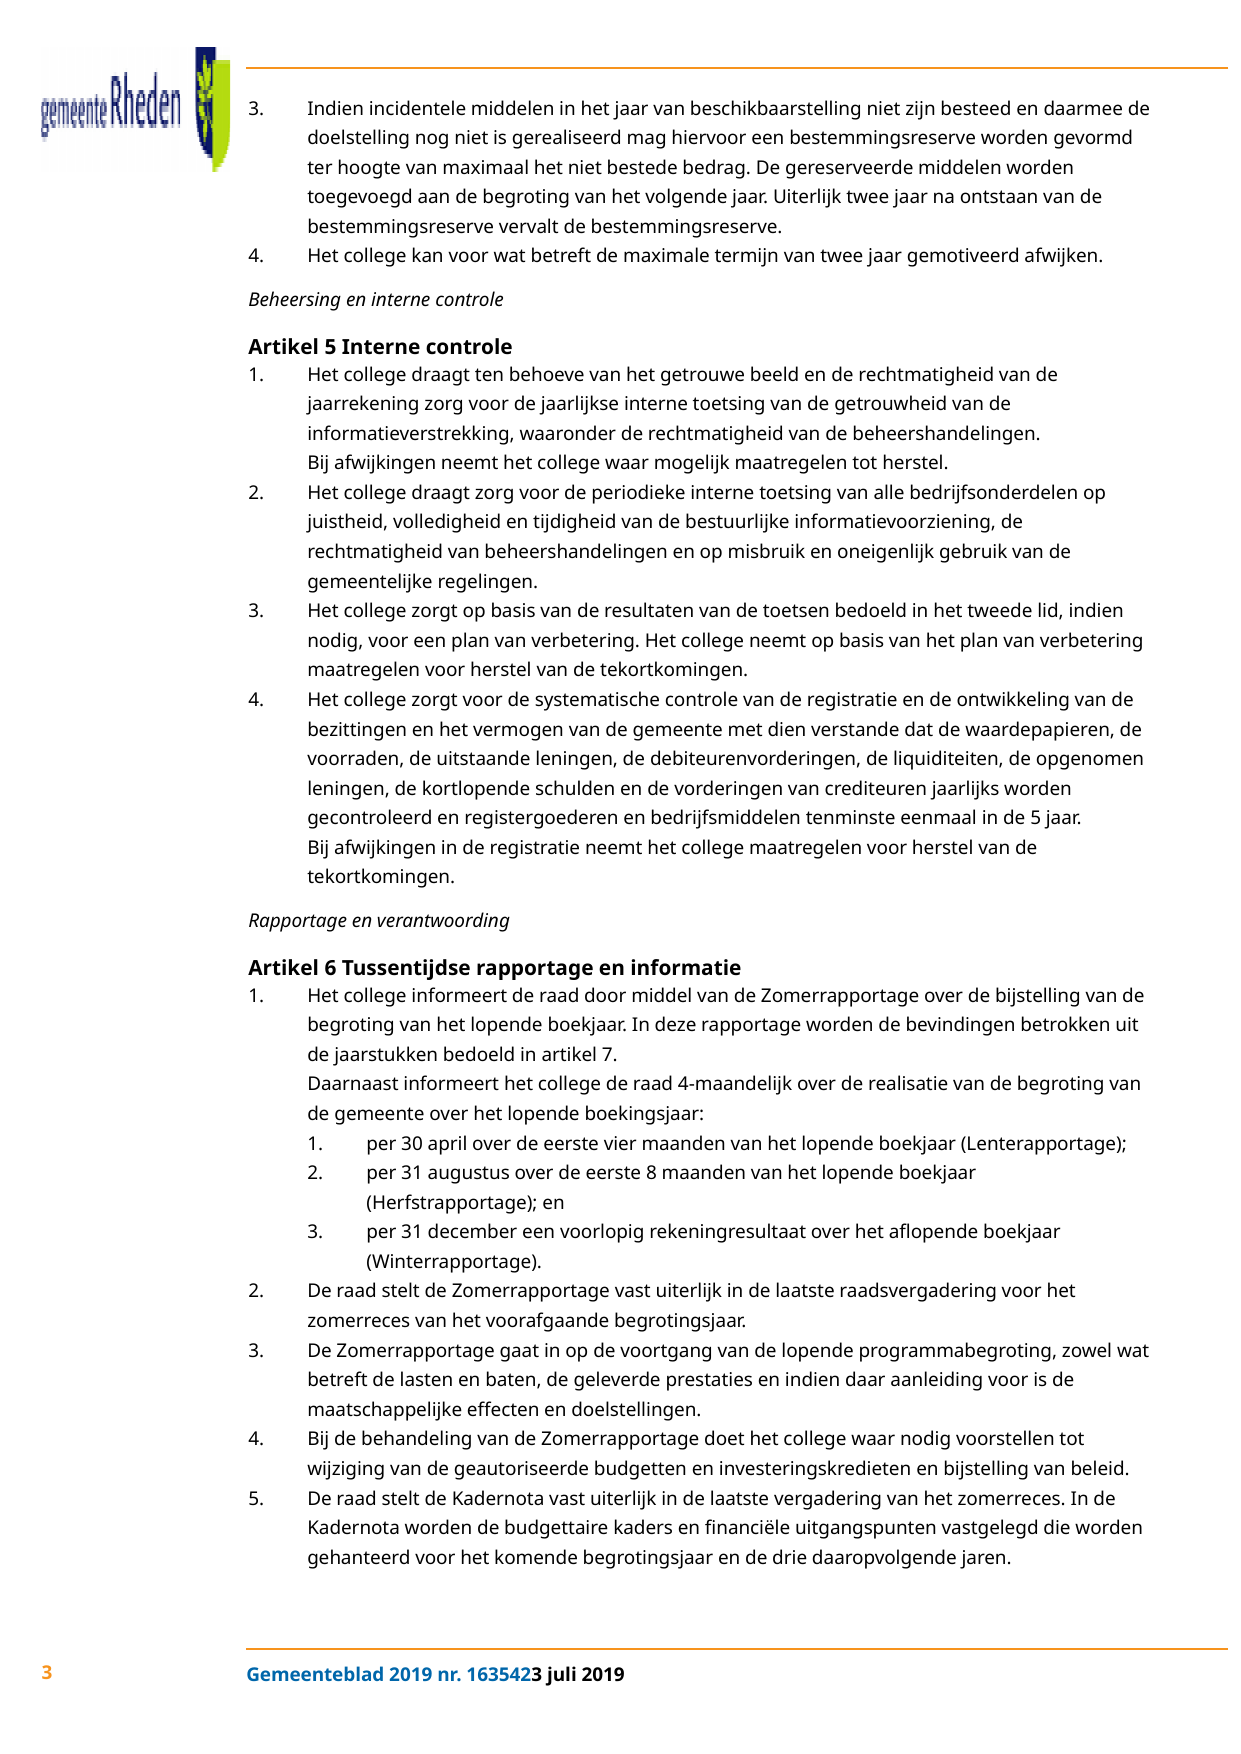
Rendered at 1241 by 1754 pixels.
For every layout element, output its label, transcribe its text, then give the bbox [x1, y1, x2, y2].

text Artikel 5 Interne controle [248, 332, 1152, 361]
list Het college draagt ten behoeve van het getrouwe beeld en de rechtmatigheid van de jaarrekening zorg voor de jaarlijkse interne toetsing van de getrouwheid van de informatieverstrekking, waaronder de rechtmatigheid van de beheershandelingen. [248, 361, 1152, 446]
list per 31 december een voorlopig rekeningresultaat over het aflopende boekjaar (Winterrapportage). [307, 1218, 1152, 1274]
list De raad stelt de Zomerrapportage vast uiterlijk in de laatste raadsvergadering voor het zomerreces van het voorafgaande begrotingsjaar. [248, 1278, 1152, 1333]
list Het college draagt zorg voor de periodieke interne toetsing van alle bedrijfsonderdelen op juistheid, volledigheid en tijdigheid van de bestuurlijke informatievoorziening, de rechtmatigheid van beheershandelingen en op misbruik en oneigenlijk gebruik van de gemeentelijke regelingen. [248, 479, 1152, 594]
list Het college kan voor wat betreft de maximale termijn van twee jaar gemotiveerd afwijken. [248, 243, 1152, 268]
list per 31 augustus over de eerste 8 maanden van het lopende boekjaar (Herfstrapportage); en [307, 1159, 1152, 1215]
list Bij afwijkingen in de registratie neemt het college maatregelen voor herstel van de tekortkomingen. [248, 834, 1152, 889]
list Indien incidentele middelen in het jaar van beschikbaarstelling niet zijn besteed en daarmee de doelstelling nog niet is gerealiseerd mag hiervoor een bestemmingsreserve worden gevormd ter hoogte van maximaal het niet bestede bedrag. De gereserveerde middelen worden toegevoegd aan de begroting van het volgende jaar. Uiterlijk twee jaar na ontstaan van de bestemmingsreserve vervalt de bestemmingsreserve. [248, 95, 1152, 239]
picture [41, 47, 231, 172]
text Beheersing en interne controle [248, 286, 1152, 312]
text Rapportage en verantwoording [248, 907, 1152, 933]
text Artikel 6 Tussentijdse rapportage en informatie [248, 953, 1152, 982]
list per 30 april over de eerste vier maanden van het lopende boekjaar (Lenterapportage); [307, 1130, 1152, 1156]
list De Zomerrapportage gaat in op de voortgang van de lopende programmabegroting, zowel wat betreft de lasten en baten, de geleverde prestaties en indien daar aanleiding voor is de maatschappelijke effecten en doelstellingen. [248, 1337, 1152, 1422]
list Het college informeert de raad door middel van de Zomerrapportage over de bijstelling van de begroting van het lopende boekjaar. In deze rapportage worden de bevindingen betrokken uit de jaarstukken bedoeld in artikel 7. [248, 982, 1152, 1067]
list Het college zorgt voor de systematische controle van de registratie en de ontwikkeling van de bezittingen en het vermogen van de gemeente met dien verstande dat de waardepapieren, de voorraden, de uitstaande leningen, de debiteurenvorderingen, de liquiditeiten, de opgenomen leningen, de kortlopende schulden en de vorderingen van crediteuren jaarlijks worden gecontroleerd en registergoederen en bedrijfsmiddelen tenminste eenmaal in de 5 jaar. [248, 686, 1152, 830]
list Bij de behandeling van de Zomerrapportage doet het college waar nodig voorstellen tot wijziging van de geautoriseerde budgetten en investeringskredieten en bijstelling van beleid. [248, 1426, 1152, 1481]
list Daarnaast informeert het college de raad 4-maandelijk over de realisatie van de begroting van de gemeente over het lopende boekingsjaar: [248, 1071, 1152, 1126]
list De raad stelt de Kadernota vast uiterlijk in de laatste vergadering van het zomerreces. In de Kadernota worden de budgettaire kaders en financiële uitgangspunten vastgelegd die worden gehanteerd voor het komende begrotingsjaar en de drie daaropvolgende jaren. [248, 1485, 1152, 1570]
list Het college zorgt op basis van de resultaten van de toetsen bedoeld in het tweede lid, indien nodig, voor een plan van verbetering. Het college neemt op basis van het plan van verbetering maatregelen voor herstel van de tekortkomingen. [248, 597, 1152, 682]
list Bij afwijkingen neemt het college waar mogelijk maatregelen tot herstel. [248, 449, 1152, 475]
